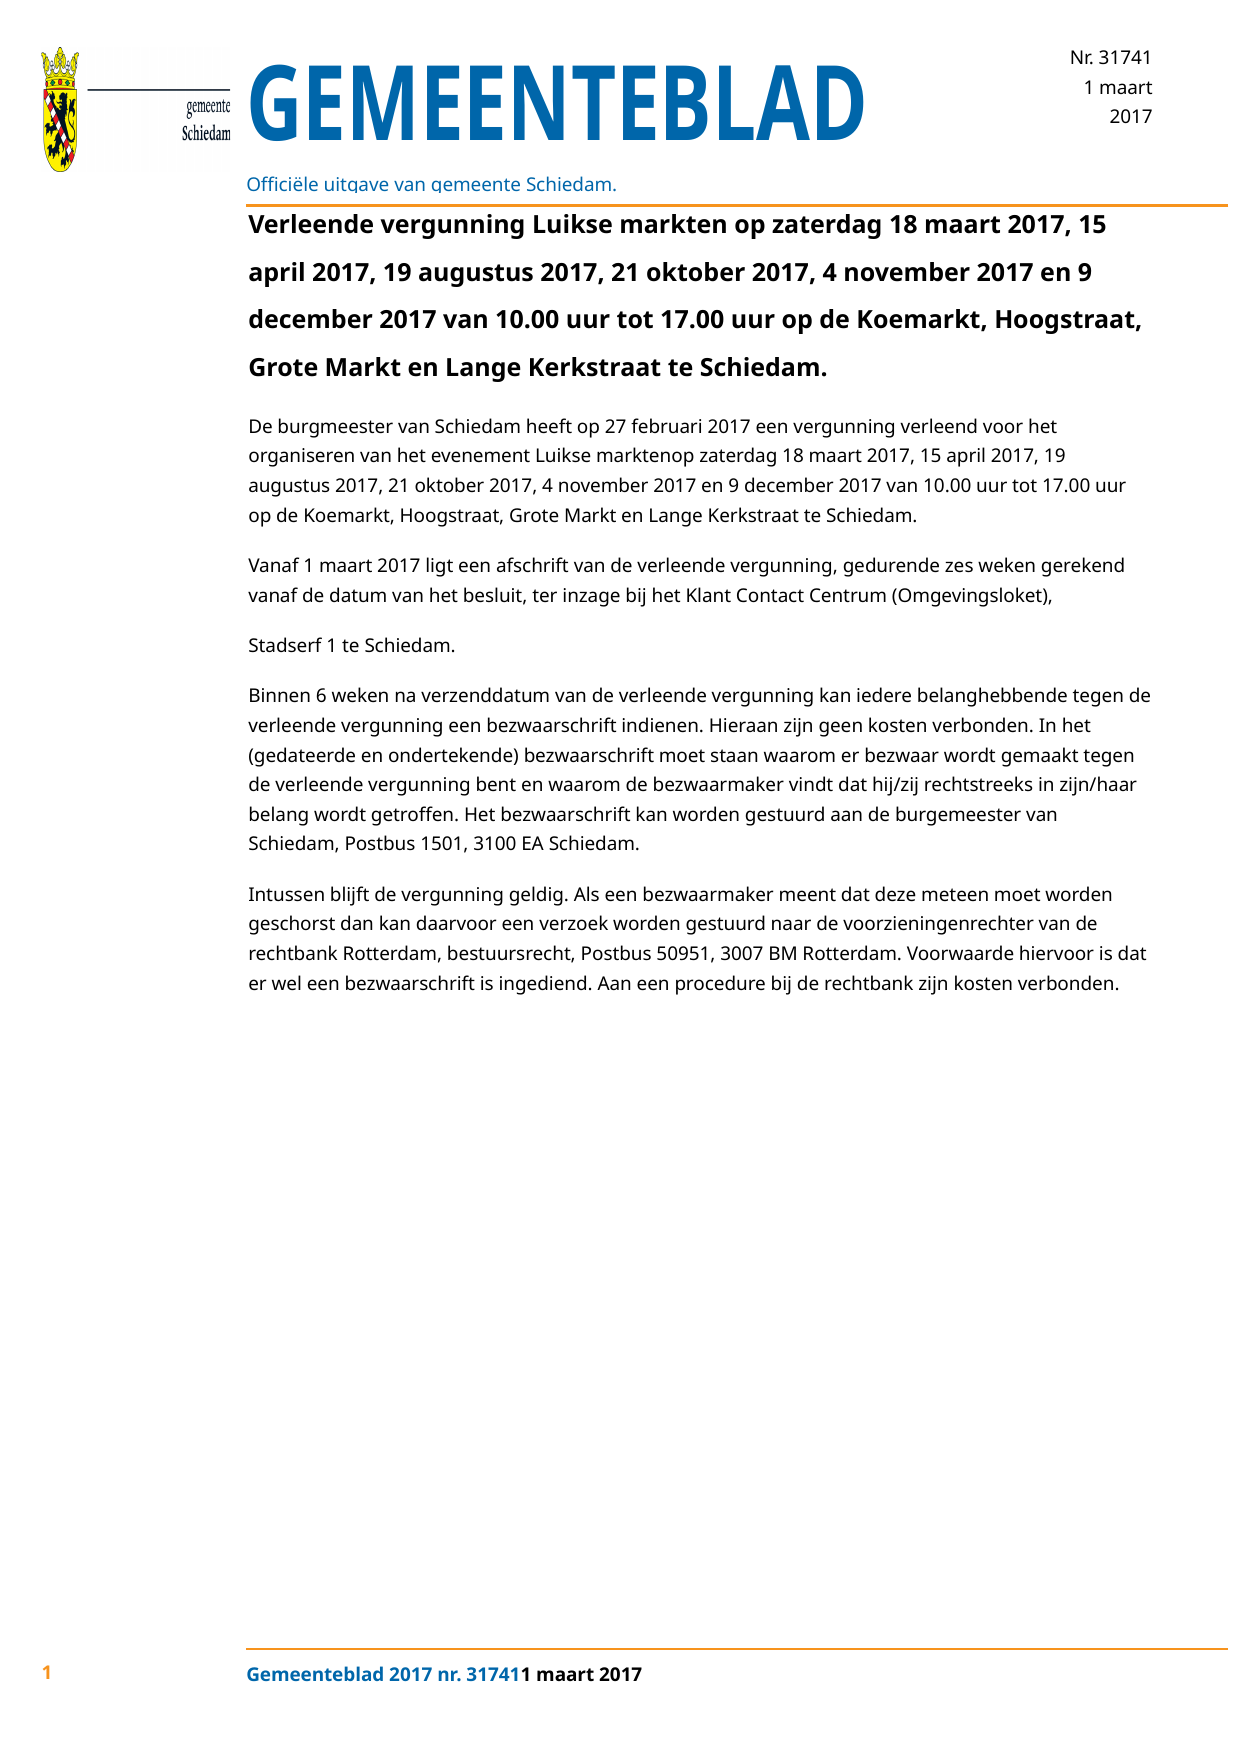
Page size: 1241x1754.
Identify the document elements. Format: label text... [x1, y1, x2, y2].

text Intussen blijft de vergunning geldig. Als een bezwaarmaker meent dat deze meteen moet worden geschorst dan kan daarvoor een verzoek worden gestuurd naar de voorzieningenrechter van de rechtbank Rotterdam, bestuursrecht, Postbus 50951, 3007 BM Rotterdam. Voorwaarde hiervoor is dat er wel een bezwaarschrift is ingediend. Aan een procedure bij de rechtbank zijn kosten verbonden. [248, 881, 1152, 996]
text Vanaf 1 maart 2017 ligt een afschrift van de verleende vergunning, gedurende zes weken gerekend vanaf de datum van het besluit, ter inzage bij het Klant Contact Centrum (Omgevingsloket), [248, 552, 1152, 608]
text De burgmeester van Schiedam heeft op 27 februari 2017 een vergunning verleend voor het organiseren van het evenement Luikse marktenop zaterdag 18 maart 2017, 15 april 2017, 19 augustus 2017, 21 oktober 2017, 4 november 2017 en 9 december 2017 van 10.00 uur tot 17.00 uur op de Koemarkt, Hoogstraat, Grote Markt en Lange Kerkstraat te Schiedam. [248, 413, 1152, 528]
text Stadserf 1 te Schiedam. [248, 632, 1152, 658]
picture [41, 47, 231, 172]
text Binnen 6 weken na verzenddatum van de verleende vergunning kan iedere belanghebbende tegen de verleende vergunning een bezwaarschrift indienen. Hieraan zijn geen kosten verbonden. In het (gedateerde en ondertekende) bezwaarschrift moet staan waarom er bezwaar wordt gemaakt tegen de verleende vergunning bent en waarom de bezwaarmaker vindt dat hij/zij rechtstreeks in zijn/haar belang wordt getroffen. Het bezwaarschrift kan worden gestuurd aan de burgemeester van Schiedam, Postbus 1501, 3100 EA Schiedam. [248, 683, 1152, 856]
text Verleende vergunning Luikse markten op zaterdag 18 maart 2017, 15 april 2017, 19 augustus 2017, 21 oktober 2017, 4 november 2017 en 9 december 2017 van 10.00 uur tot 17.00 uur op de Koemarkt, Hoogstraat, Grote Markt en Lange Kerkstraat te Schiedam. [248, 207, 1152, 384]
